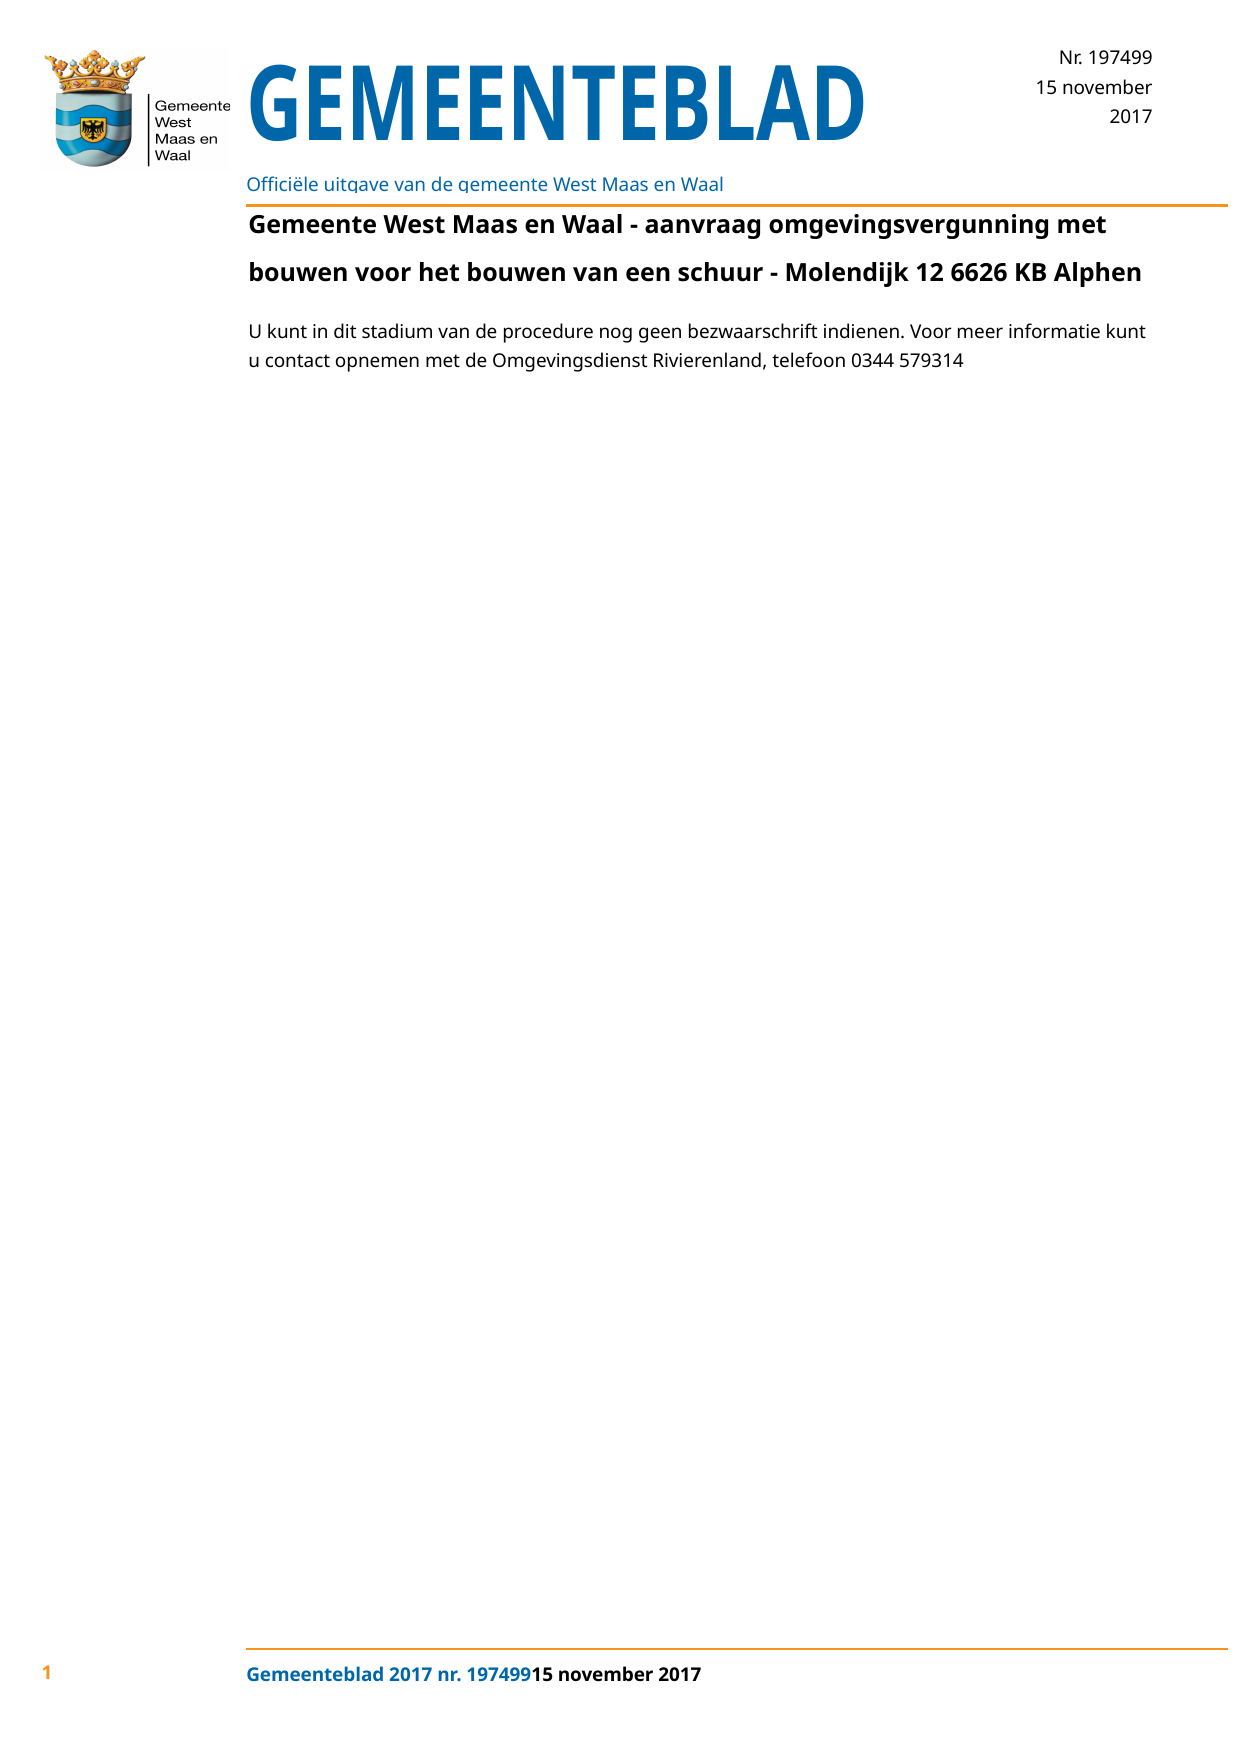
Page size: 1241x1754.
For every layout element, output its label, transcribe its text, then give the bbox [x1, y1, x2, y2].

picture [41, 47, 231, 172]
text U kunt in dit stadium van de procedure nog geen bezwaarschrift indienen. Voor meer informatie kunt u contact opnemen met de Omgevingsdienst Rivierenland, telefoon 0344 579314 [248, 318, 1152, 373]
text Gemeente West Maas en Waal - aanvraag omgevingsvergunning met bouwen voor het bouwen van een schuur - Molendijk 12 6626 KB Alphen [248, 207, 1152, 288]
